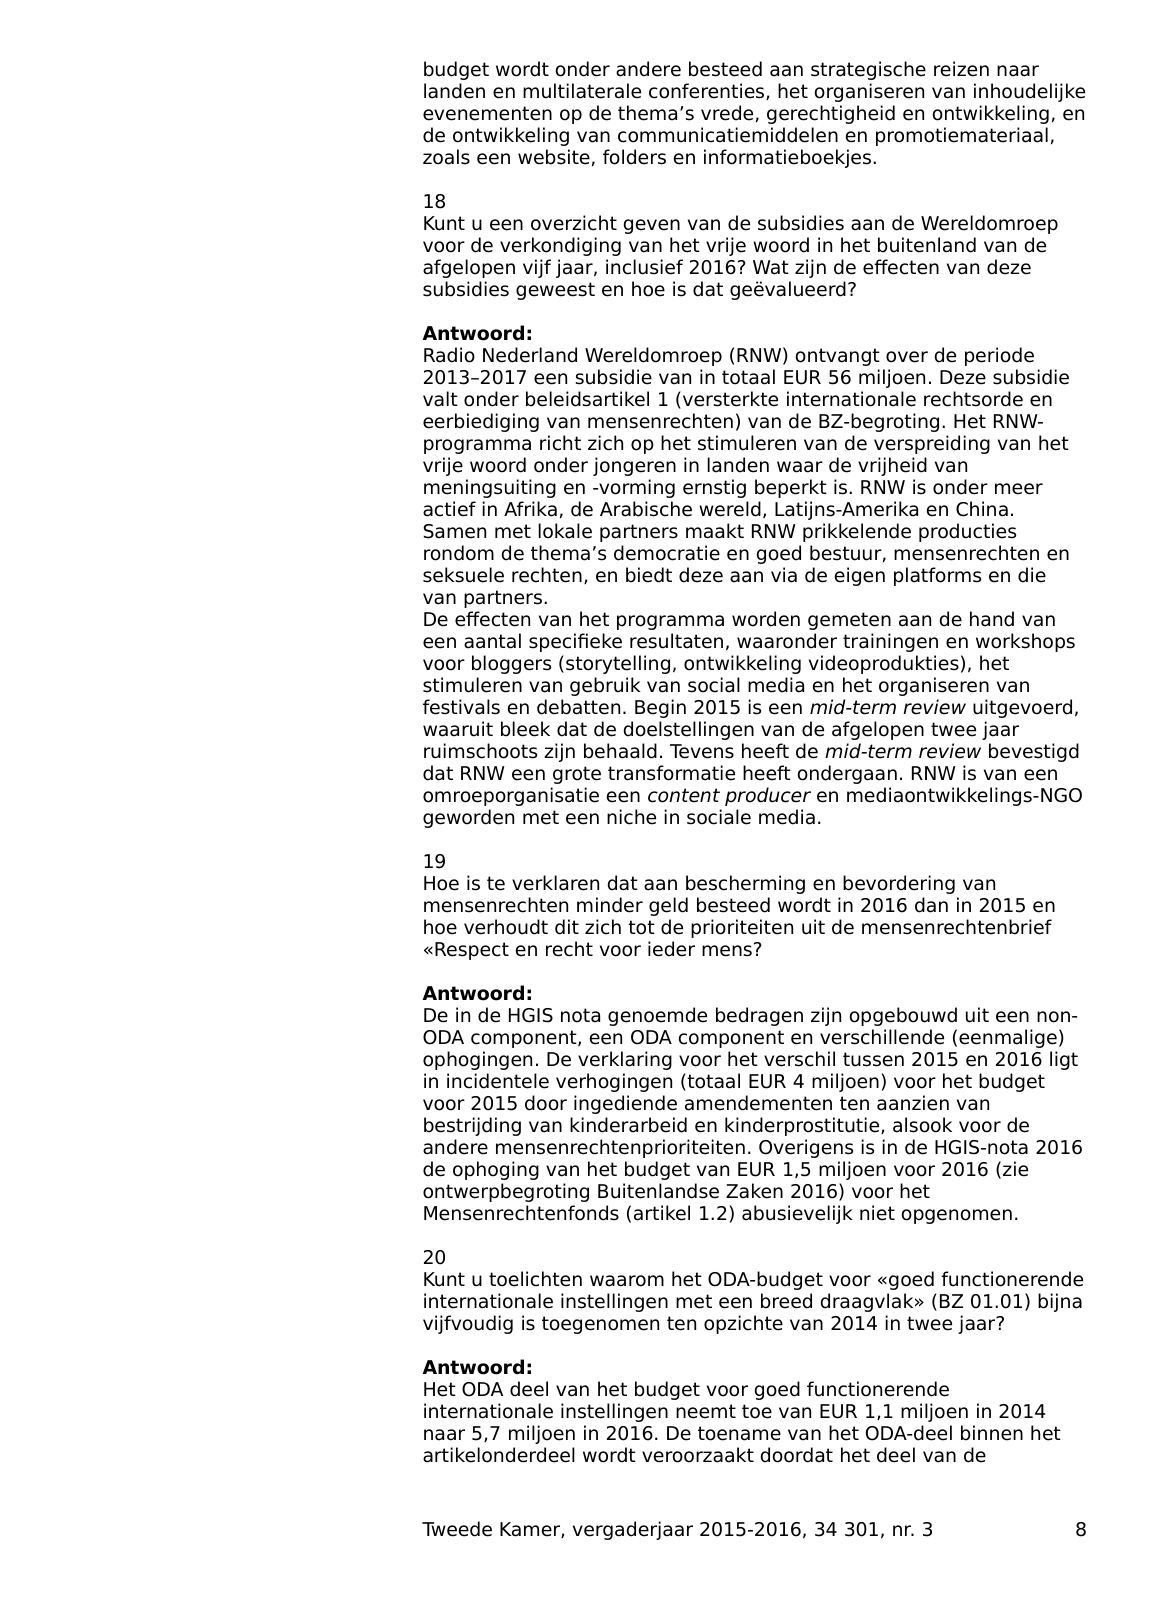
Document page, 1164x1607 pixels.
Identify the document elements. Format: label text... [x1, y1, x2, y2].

text Antwoord: [422, 323, 1087, 345]
text 18 [422, 191, 1087, 213]
text De in de HGIS nota genoemde bedragen zijn opgebouwd uit een non-ODA component, een ODA component en verschillende (eenmalige) ophogingen. De verklaring voor het verschil tussen 2015 en 2016 ligt in incidentele verhogingen (totaal EUR 4 miljoen) voor het budget voor 2015 door ingediende amendementen ten aanzien van bestrijding van kinderarbeid en kinderprostitutie, alsook voor de andere mensenrechtenprioriteiten. Overigens is in de HGIS-nota 2016 de ophoging van het budget van EUR 1,5 miljoen voor 2016 (zie ontwerpbegroting Buitenlandse Zaken 2016) voor het Mensenrechtenfonds (artikel 1.2) abusievelijk niet opgenomen. [422, 1005, 1087, 1225]
text Radio Nederland Wereldomroep (RNW) ontvangt over de periode 2013–2017 een subsidie van in totaal EUR 56 miljoen. Deze subsidie valt onder beleidsartikel 1 (versterkte internationale rechtsorde en eerbiediging van mensenrechten) van de BZ-begroting. Het RNW-programma richt zich op het stimuleren van de verspreiding van het vrije woord onder jongeren in landen waar de vrijheid van meningsuiting en -vorming ernstig beperkt is. RNW is onder meer actief in Afrika, de Arabische wereld, Latijns-Amerika en China. Samen met lokale partners maakt RNW prikkelende producties rondom de thema’s democratie en goed bestuur, mensenrechten en seksuele rechten, en biedt deze aan via de eigen platforms en die van partners. [422, 345, 1087, 609]
text Het ODA deel van het budget voor goed functionerende internationale instellingen neemt toe van EUR 1,1 miljoen in 2014 naar 5,7 miljoen in 2016. De toename van het ODA-deel binnen het artikelonderdeel wordt veroorzaakt doordat het deel van de [422, 1379, 1087, 1467]
text De effecten van het programma worden gemeten aan de hand van een aantal specifieke resultaten, waaronder trainingen en workshops voor bloggers (storytelling, ontwikkeling videoprodukties), het stimuleren van gebruik van social media en het organiseren van festivals en debatten. Begin 2015 is een mid-term review uitgevoerd, waaruit bleek dat de doelstellingen van de afgelopen twee jaar ruimschoots zijn behaald. Tevens heeft de mid-term review bevestigd dat RNW een grote transformatie heeft ondergaan. RNW is van een omroeporganisatie een content producer en mediaontwikkelings-NGO geworden met een niche in sociale media. [422, 609, 1087, 829]
text Antwoord: [422, 1357, 1087, 1379]
text Hoe is te verklaren dat aan bescherming en bevordering van mensenrechten minder geld besteed wordt in 2016 dan in 2015 en hoe verhoudt dit zich tot de prioriteiten uit de mensenrechtenbrief «Respect en recht voor ieder mens? [422, 873, 1087, 961]
text Antwoord: [422, 983, 1087, 1005]
text budget wordt onder andere besteed aan strategische reizen naar landen en multilaterale conferenties, het organiseren van inhoudelijke evenementen op de thema’s vrede, gerechtigheid en ontwikkeling, en de ontwikkeling van communicatiemiddelen en promotiemateriaal, zoals een website, folders en informatieboekjes. [422, 59, 1087, 169]
text Kunt u toelichten waarom het ODA-budget voor «goed functionerende internationale instellingen met een breed draagvlak» (BZ 01.01) bijna vijfvoudig is toegenomen ten opzichte van 2014 in twee jaar? [422, 1269, 1087, 1335]
text Kunt u een overzicht geven van de subsidies aan de Wereldomroep voor de verkondiging van het vrije woord in het buitenland van de afgelopen vijf jaar, inclusief 2016? Wat zijn de effecten van deze subsidies geweest en hoe is dat geëvalueerd? [422, 213, 1087, 301]
text 20 [422, 1247, 1087, 1269]
text 19 [422, 851, 1087, 873]
